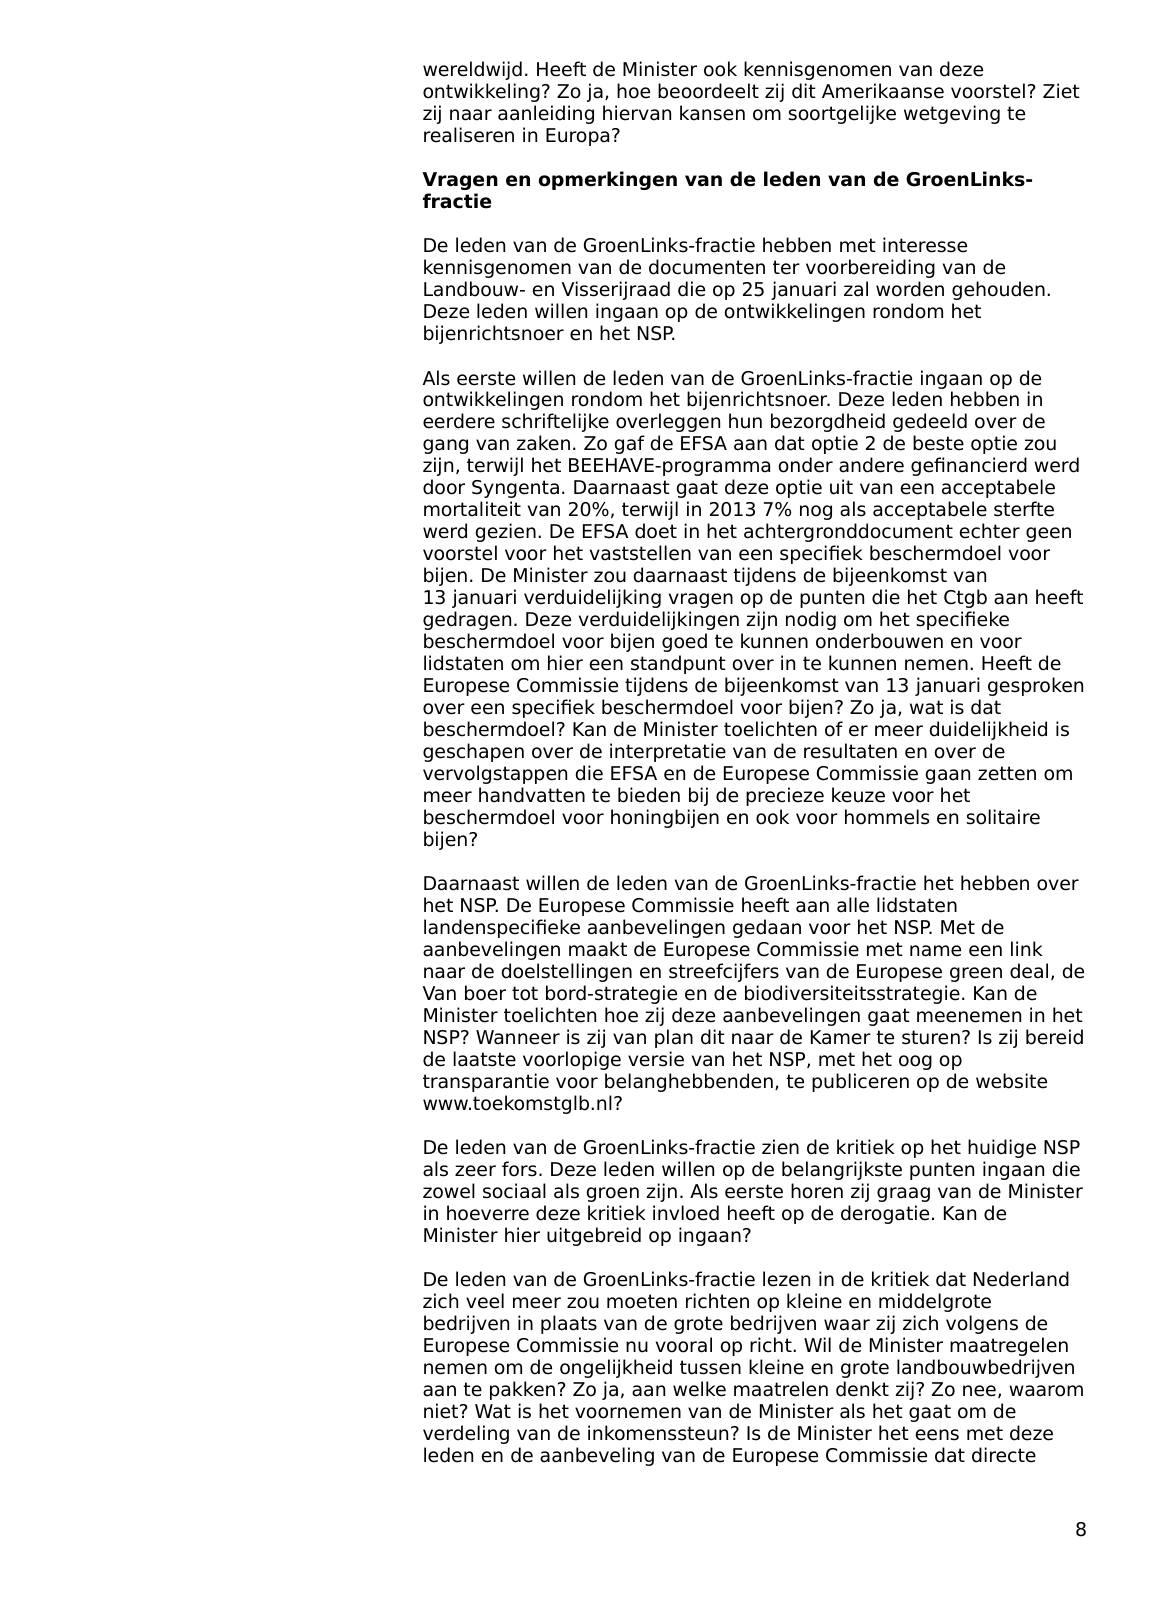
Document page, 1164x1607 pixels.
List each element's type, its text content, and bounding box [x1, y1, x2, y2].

text wereldwijd. Heeft de Minister ook kennisgenomen van deze ontwikkeling? Zo ja, hoe beoordeelt zij dit Amerikaanse voorstel? Ziet zij naar aanleiding hiervan kansen om soortgelijke wetgeving te realiseren in Europa? [422, 59, 1087, 147]
text Als eerste willen de leden van de GroenLinks-fractie ingaan op de ontwikkelingen rondom het bijenrichtsnoer. Deze leden hebben in eerdere schriftelijke overleggen hun bezorgdheid gedeeld over de gang van zaken. Zo gaf de EFSA aan dat optie 2 de beste optie zou zijn, terwijl het BEEHAVE-programma onder andere gefinancierd werd door Syngenta. Daarnaast gaat deze optie uit van een acceptabele mortaliteit van 20%, terwijl in 2013 7% nog als acceptabele sterfte werd gezien. De EFSA doet in het achtergronddocument echter geen voorstel voor het vaststellen van een specifiek beschermdoel voor bijen. De Minister zou daarnaast tijdens de bijeenkomst van 13 januari verduidelijking vragen op de punten die het Ctgb aan heeft gedragen. Deze verduidelijkingen zijn nodig om het specifieke beschermdoel voor bijen goed te kunnen onderbouwen en voor lidstaten om hier een standpunt over in te kunnen nemen. Heeft de Europese Commissie tijdens de bijeenkomst van 13 januari gesproken over een specifiek beschermdoel voor bijen? Zo ja, wat is dat beschermdoel? Kan de Minister toelichten of er meer duidelijkheid is geschapen over de interpretatie van de resultaten en over de vervolgstappen die EFSA en de Europese Commissie gaan zetten om meer handvatten te bieden bij de precieze keuze voor het beschermdoel voor honingbijen en ook voor hommels en solitaire bijen? [422, 367, 1087, 851]
text De leden van de GroenLinks-fractie hebben met interesse kennisgenomen van de documenten ter voorbereiding van de Landbouw- en Visserijraad die op 25 januari zal worden gehouden. Deze leden willen ingaan op de ontwikkelingen rondom het bijenrichtsnoer en het NSP. [422, 235, 1087, 345]
text Daarnaast willen de leden van de GroenLinks-fractie het hebben over het NSP. De Europese Commissie heeft aan alle lidstaten landenspecifieke aanbevelingen gedaan voor het NSP. Met de aanbevelingen maakt de Europese Commissie met name een link naar de doelstellingen en streefcijfers van de Europese green deal, de Van boer tot bord-strategie en de biodiversiteitsstrategie. Kan de Minister toelichten hoe zij deze aanbevelingen gaat meenemen in het NSP? Wanneer is zij van plan dit naar de Kamer te sturen? Is zij bereid de laatste voorlopige versie van het NSP, met het oog op transparantie voor belanghebbenden, te publiceren op de website www.toekomstglb.nl? [422, 873, 1087, 1115]
text De leden van de GroenLinks-fractie zien de kritiek op het huidige NSP als zeer fors. Deze leden willen op de belangrijkste punten ingaan die zowel sociaal als groen zijn. Als eerste horen zij graag van de Minister in hoeverre deze kritiek invloed heeft op de derogatie. Kan de Minister hier uitgebreid op ingaan? [422, 1137, 1087, 1247]
text De leden van de GroenLinks-fractie lezen in de kritiek dat Nederland zich veel meer zou moeten richten op kleine en middelgrote bedrijven in plaats van de grote bedrijven waar zij zich volgens de Europese Commissie nu vooral op richt. Wil de Minister maatregelen nemen om de ongelijkheid tussen kleine en grote landbouwbedrijven aan te pakken? Zo ja, aan welke maatrelen denkt zij? Zo nee, waarom niet? Wat is het voornemen van de Minister als het gaat om de verdeling van de inkomenssteun? Is de Minister het eens met deze leden en de aanbeveling van de Europese Commissie dat directe [422, 1269, 1087, 1467]
subtitle Vragen en opmerkingen van de leden van de GroenLinks-fractie [422, 169, 1087, 213]
